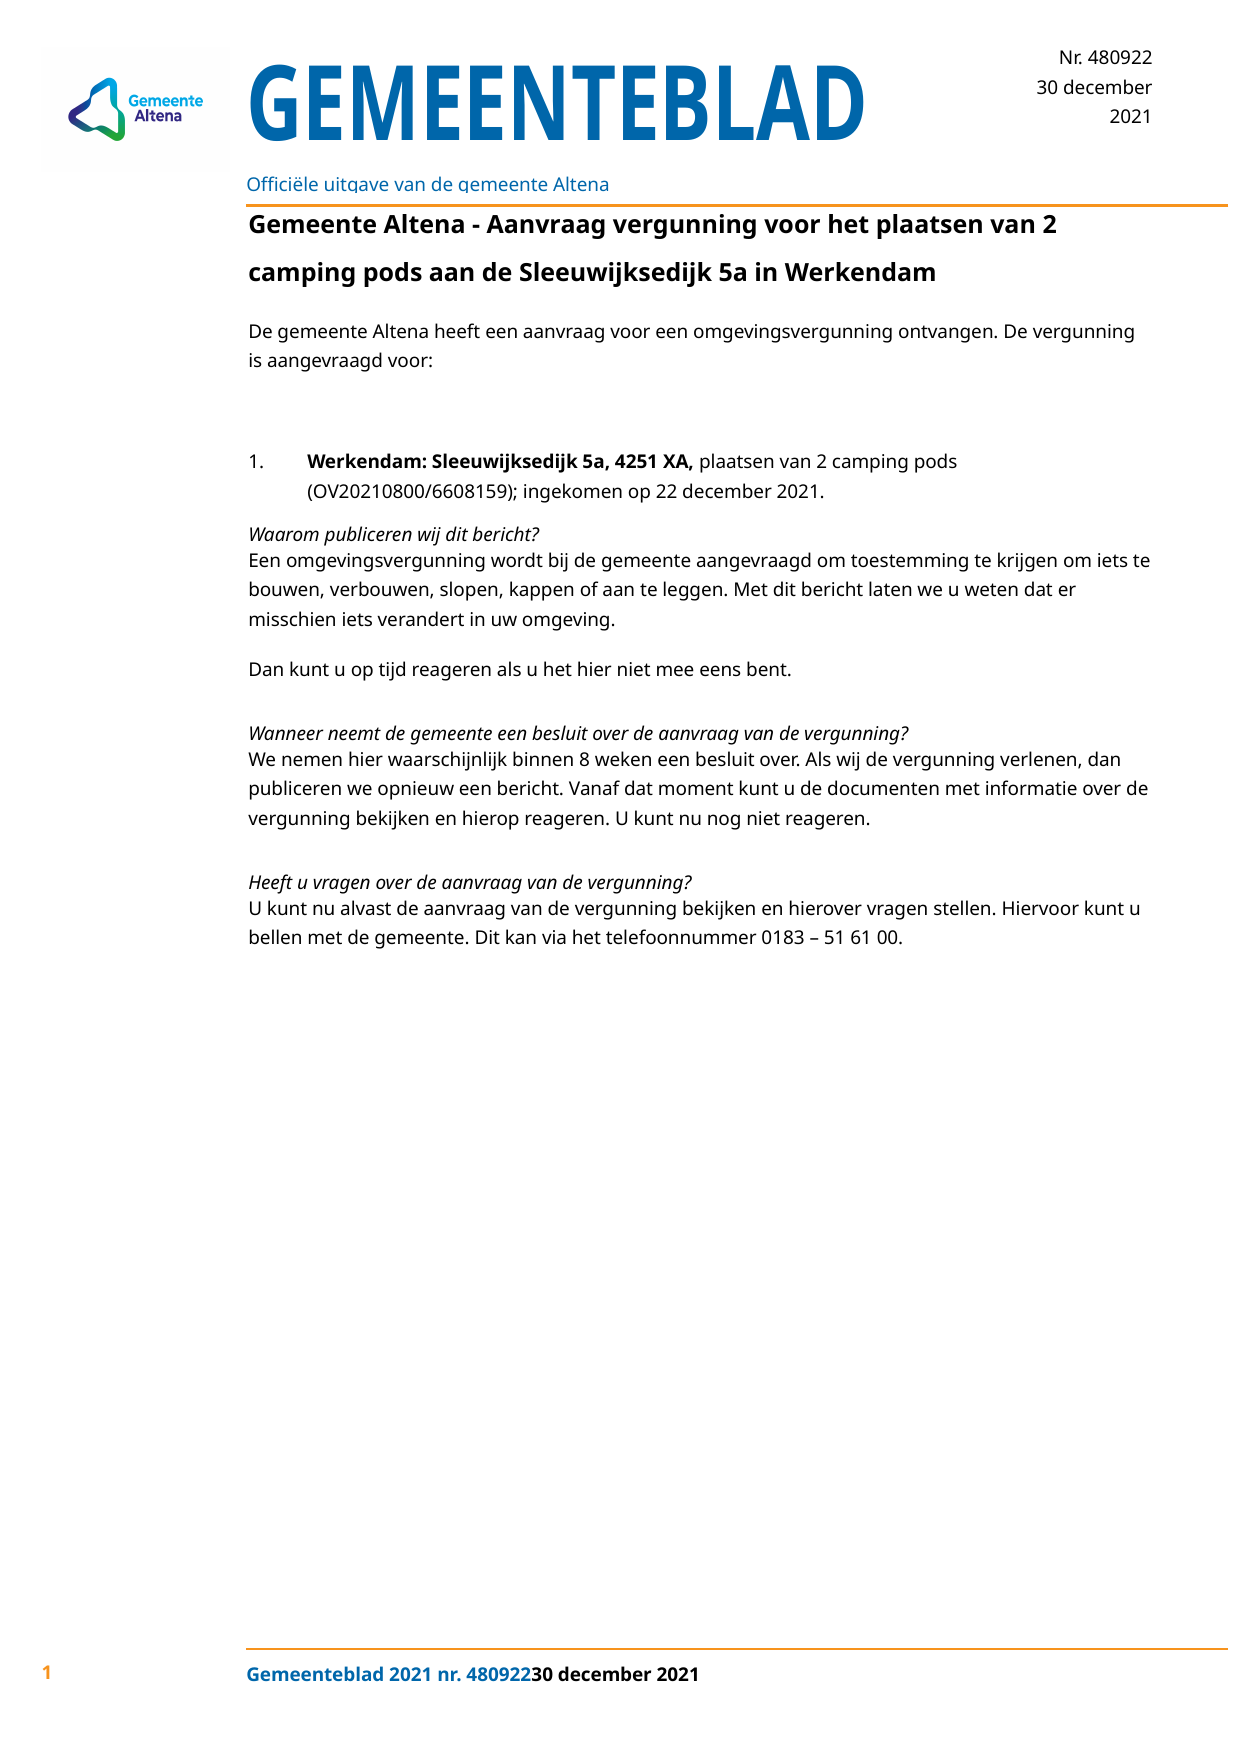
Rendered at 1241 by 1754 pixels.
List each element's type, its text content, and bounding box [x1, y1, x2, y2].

picture [41, 47, 231, 172]
text We nemen hier waarschijnlijk binnen 8 weken een besluit over. Als wij de vergunning verlenen, dan publiceren we opnieuw een bericht. Vanaf dat moment kunt u de documenten met informatie over de vergunning bekijken en hierop reageren. U kunt nu nog niet reageren. [248, 746, 1152, 831]
text Waarom publiceren wij dit bericht? [248, 521, 1152, 547]
text Dan kunt u op tijd reageren als u het hier niet mee eens bent. [248, 656, 1152, 682]
text Wanneer neemt de gemeente een besluit over de aanvraag van de vergunning? [248, 720, 1152, 746]
list Werkendam: Sleeuwijksedijk 5a, 4251 XA, plaatsen van 2 camping pods (OV20210800/6608159); ingekomen op 22 december 2021. [248, 448, 1152, 504]
text Een omgevingsvergunning wordt bij de gemeente aangevraagd om toestemming te krijgen om iets te bouwen, verbouwen, slopen, kappen of aan te leggen. Met dit bericht laten we u weten dat er misschien iets verandert in uw omgeving. [248, 547, 1152, 632]
text U kunt nu alvast de aanvraag van de vergunning bekijken en hierover vragen stellen. Hiervoor kunt u bellen met de gemeente. Dit kan via het telefoonnummer 0183 – 51 61 00. [248, 895, 1152, 950]
text Heeft u vragen over de aanvraag van de vergunning? [248, 869, 1152, 895]
text De gemeente Altena heeft een aanvraag voor een omgevingsvergunning ontvangen. De vergunning is aangevraagd voor: [248, 318, 1152, 373]
text Gemeente Altena - Aanvraag vergunning voor het plaatsen van 2 camping pods aan de Sleeuwijksedijk 5a in Werkendam [248, 207, 1152, 288]
